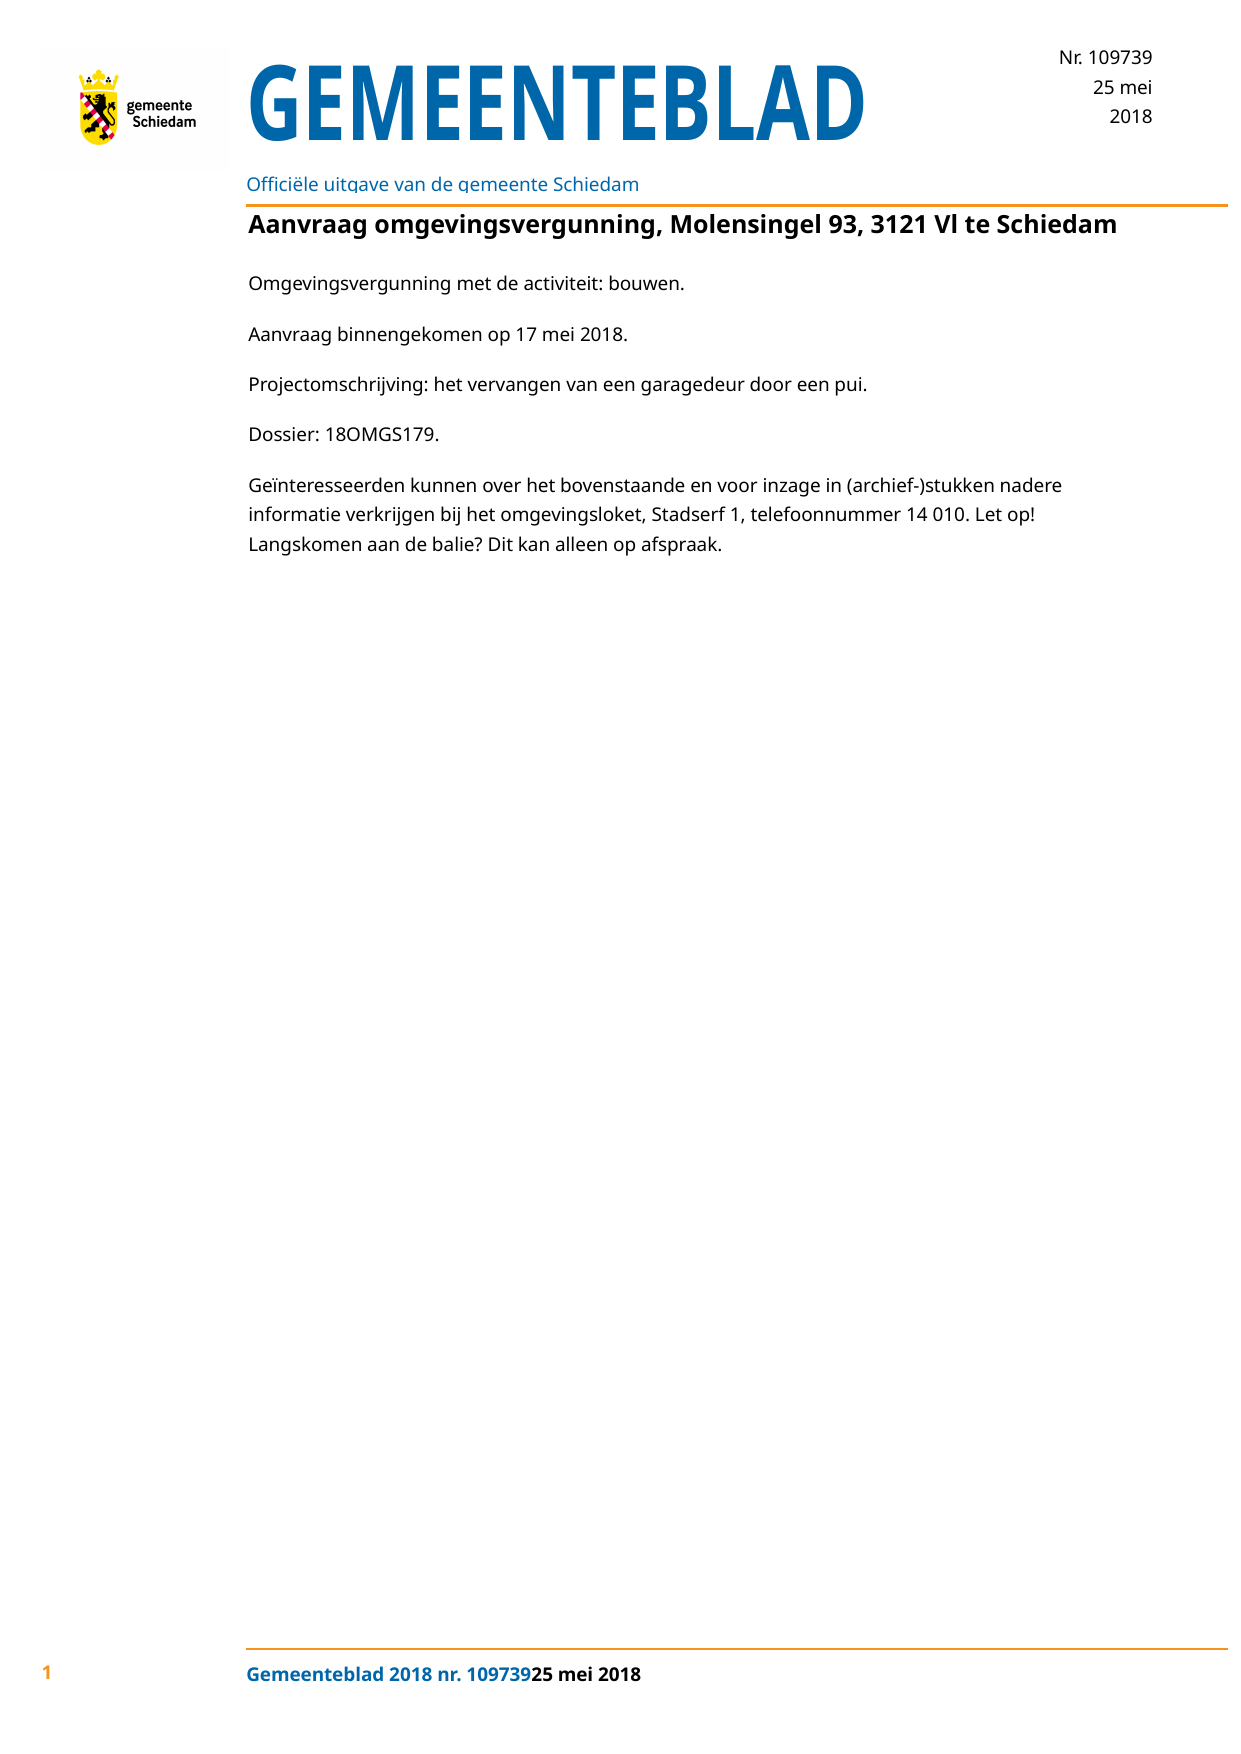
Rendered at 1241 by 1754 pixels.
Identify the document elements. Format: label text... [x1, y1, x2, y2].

text Projectomschrijving: het vervangen van een garagedeur door een pui. [248, 371, 1152, 397]
text Dossier: 18OMGS179. [248, 422, 1152, 447]
picture [41, 47, 231, 172]
text Aanvraag binnengekomen op 17 mei 2018. [248, 321, 1152, 346]
text Aanvraag omgevingsvergunning, Molensingel 93, 3121 Vl te Schiedam [248, 207, 1152, 241]
text Omgevingsvergunning met de activiteit: bouwen. [248, 270, 1152, 296]
text Geïnteresseerden kunnen over het bovenstaande en voor inzage in (archief-)stukken nadere informatie verkrijgen bij het omgevingsloket, Stadserf 1, telefoonnummer 14 010. Let op! Langskomen aan de balie? Dit kan alleen op afspraak. [248, 472, 1152, 557]
